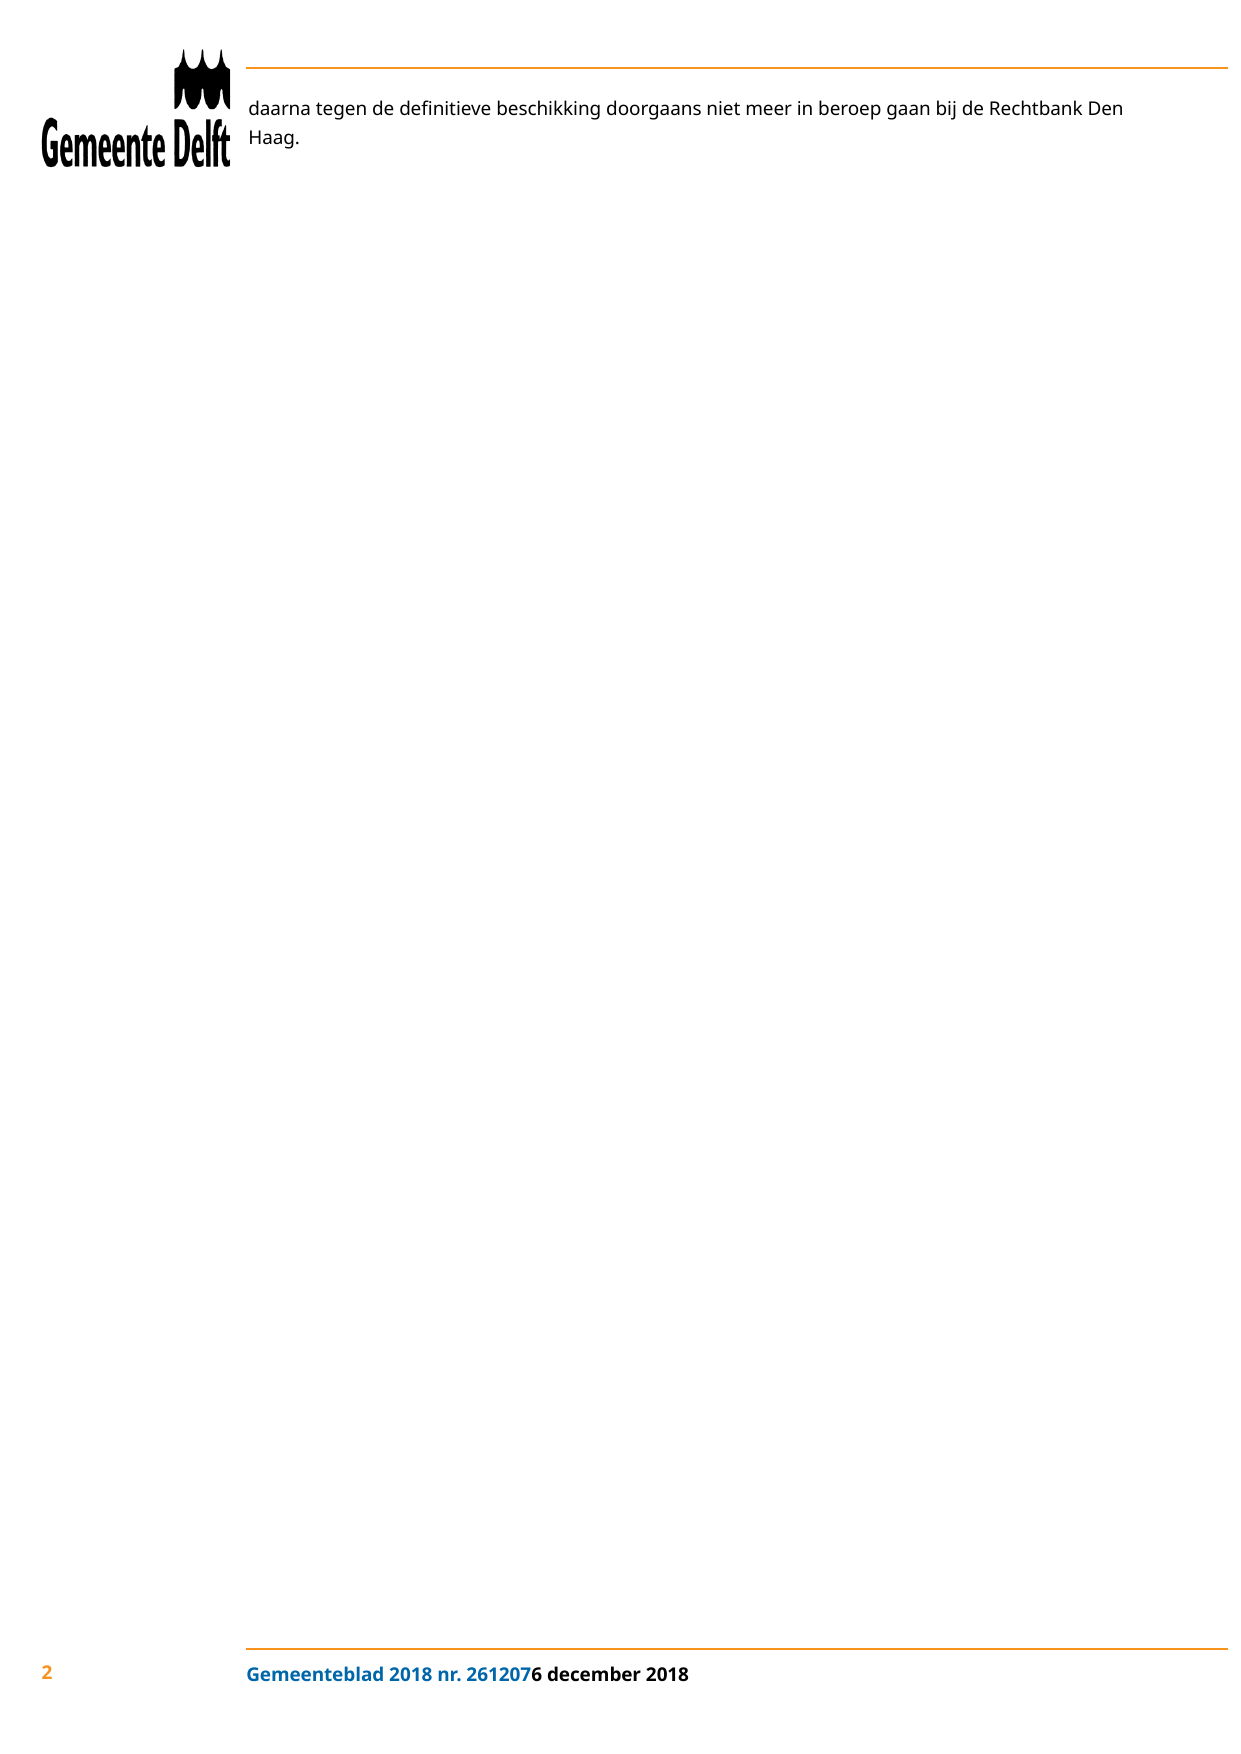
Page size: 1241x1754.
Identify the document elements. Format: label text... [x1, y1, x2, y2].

text daarna tegen de definitieve beschikking doorgaans niet meer in beroep gaan bij de Rechtbank Den Haag. [248, 95, 1152, 150]
picture [41, 47, 231, 172]
